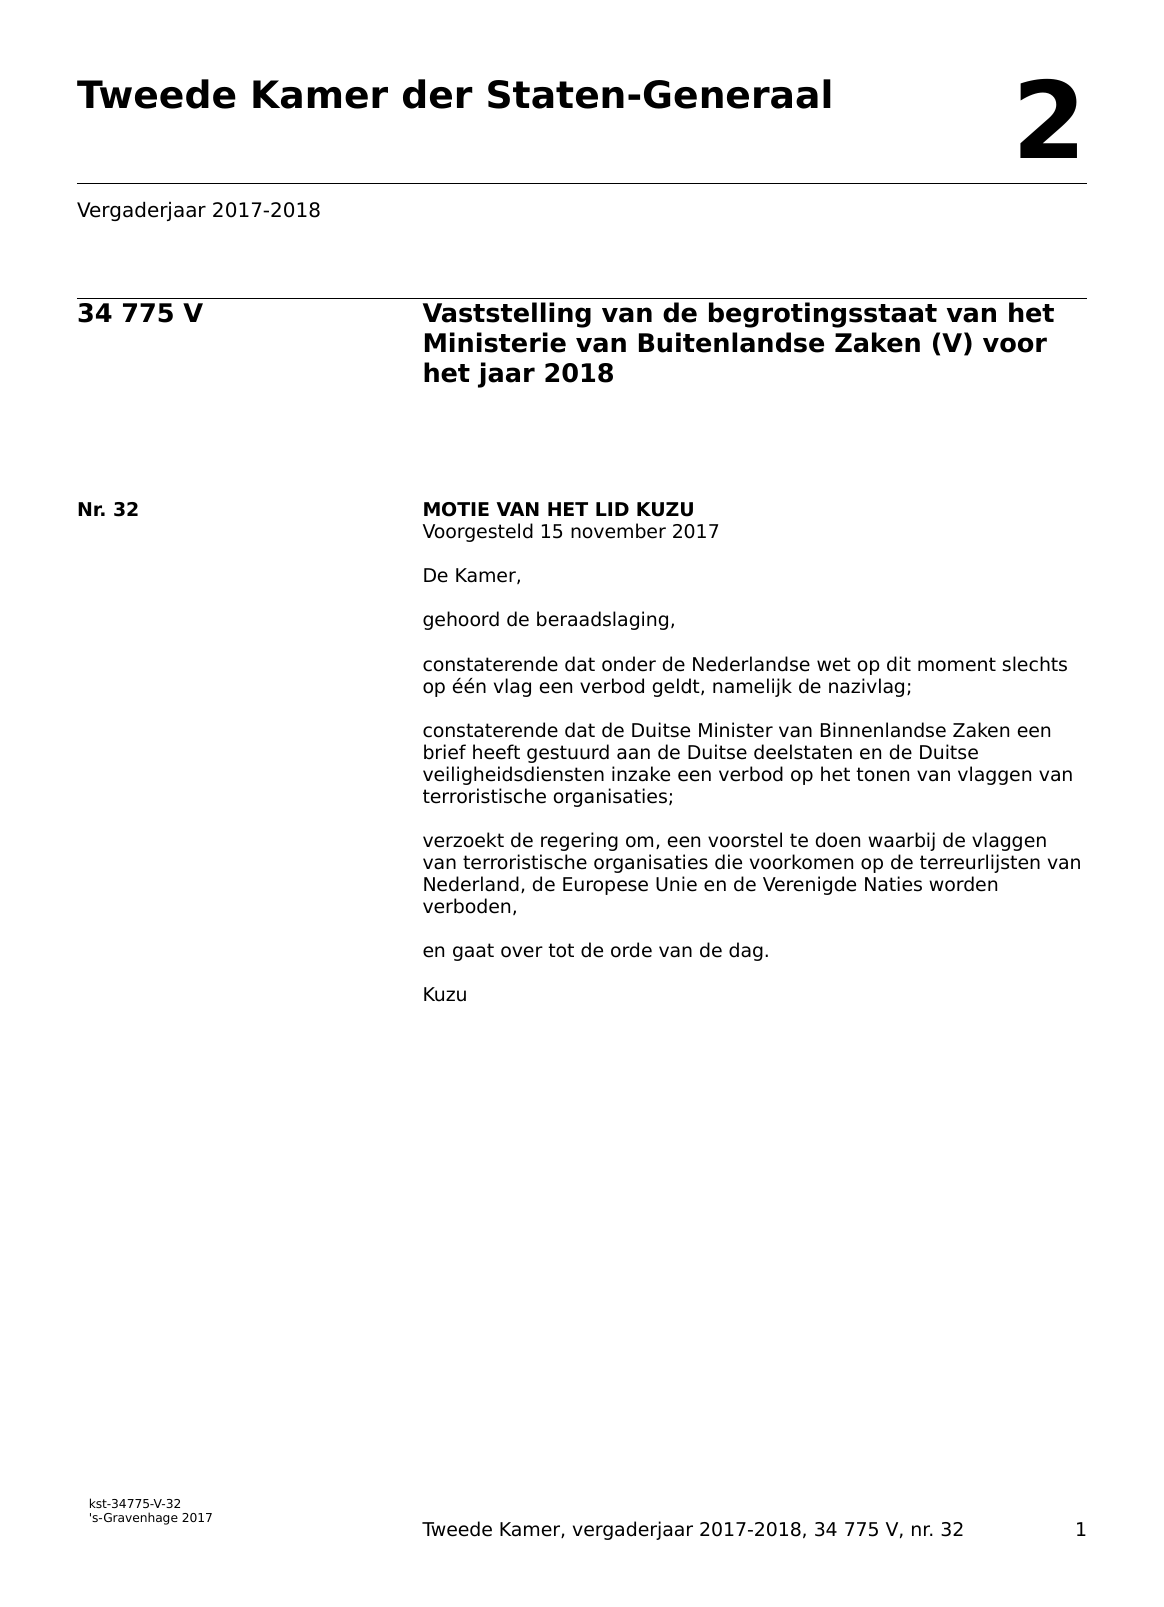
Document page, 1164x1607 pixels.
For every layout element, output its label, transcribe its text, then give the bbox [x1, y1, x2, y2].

text Voorgesteld 15 november 2017 [422, 521, 1087, 543]
text en gaat over tot de orde van de dag. [422, 940, 1087, 962]
text De Kamer, [422, 565, 1087, 587]
subtitle Nr. 32 MOTIE VAN HET LID KUZU [77, 499, 1087, 521]
text kst-34775-V-32 [88, 1497, 323, 1511]
table_header 2 [886, 59, 1087, 183]
text verzoekt de regering om, een voorstel te doen waarbij de vlaggen van terroristische organisaties die voorkomen op de terreurlijsten van Nederland, de Europese Unie en de Verenigde Naties worden verboden, [422, 830, 1087, 918]
text 's-Gravenhage 2017 [88, 1511, 323, 1525]
table_cell Vergaderjaar 2017-2018 [77, 184, 1087, 298]
text constaterende dat de Duitse Minister van Binnenlandse Zaken een brief heeft gestuurd aan de Duitse deelstaten en de Duitse veiligheidsdiensten inzake een verbod op het tonen van vlaggen van terroristische organisaties; [422, 720, 1087, 808]
text Kuzu [422, 984, 1087, 1006]
table_header Tweede Kamer der Staten-Generaal [77, 59, 886, 183]
text constaterende dat onder de Nederlandse wet op dit moment slechts op één vlag een verbod geldt, namelijk de nazivlag; [422, 653, 1087, 697]
subtitle 34 775 V Vaststelling van de begrotingsstaat van het Ministerie van Buitenlandse Zaken (V) voor het jaar 2018 [77, 299, 1087, 388]
text gehoord de beraadslaging, [422, 609, 1087, 631]
